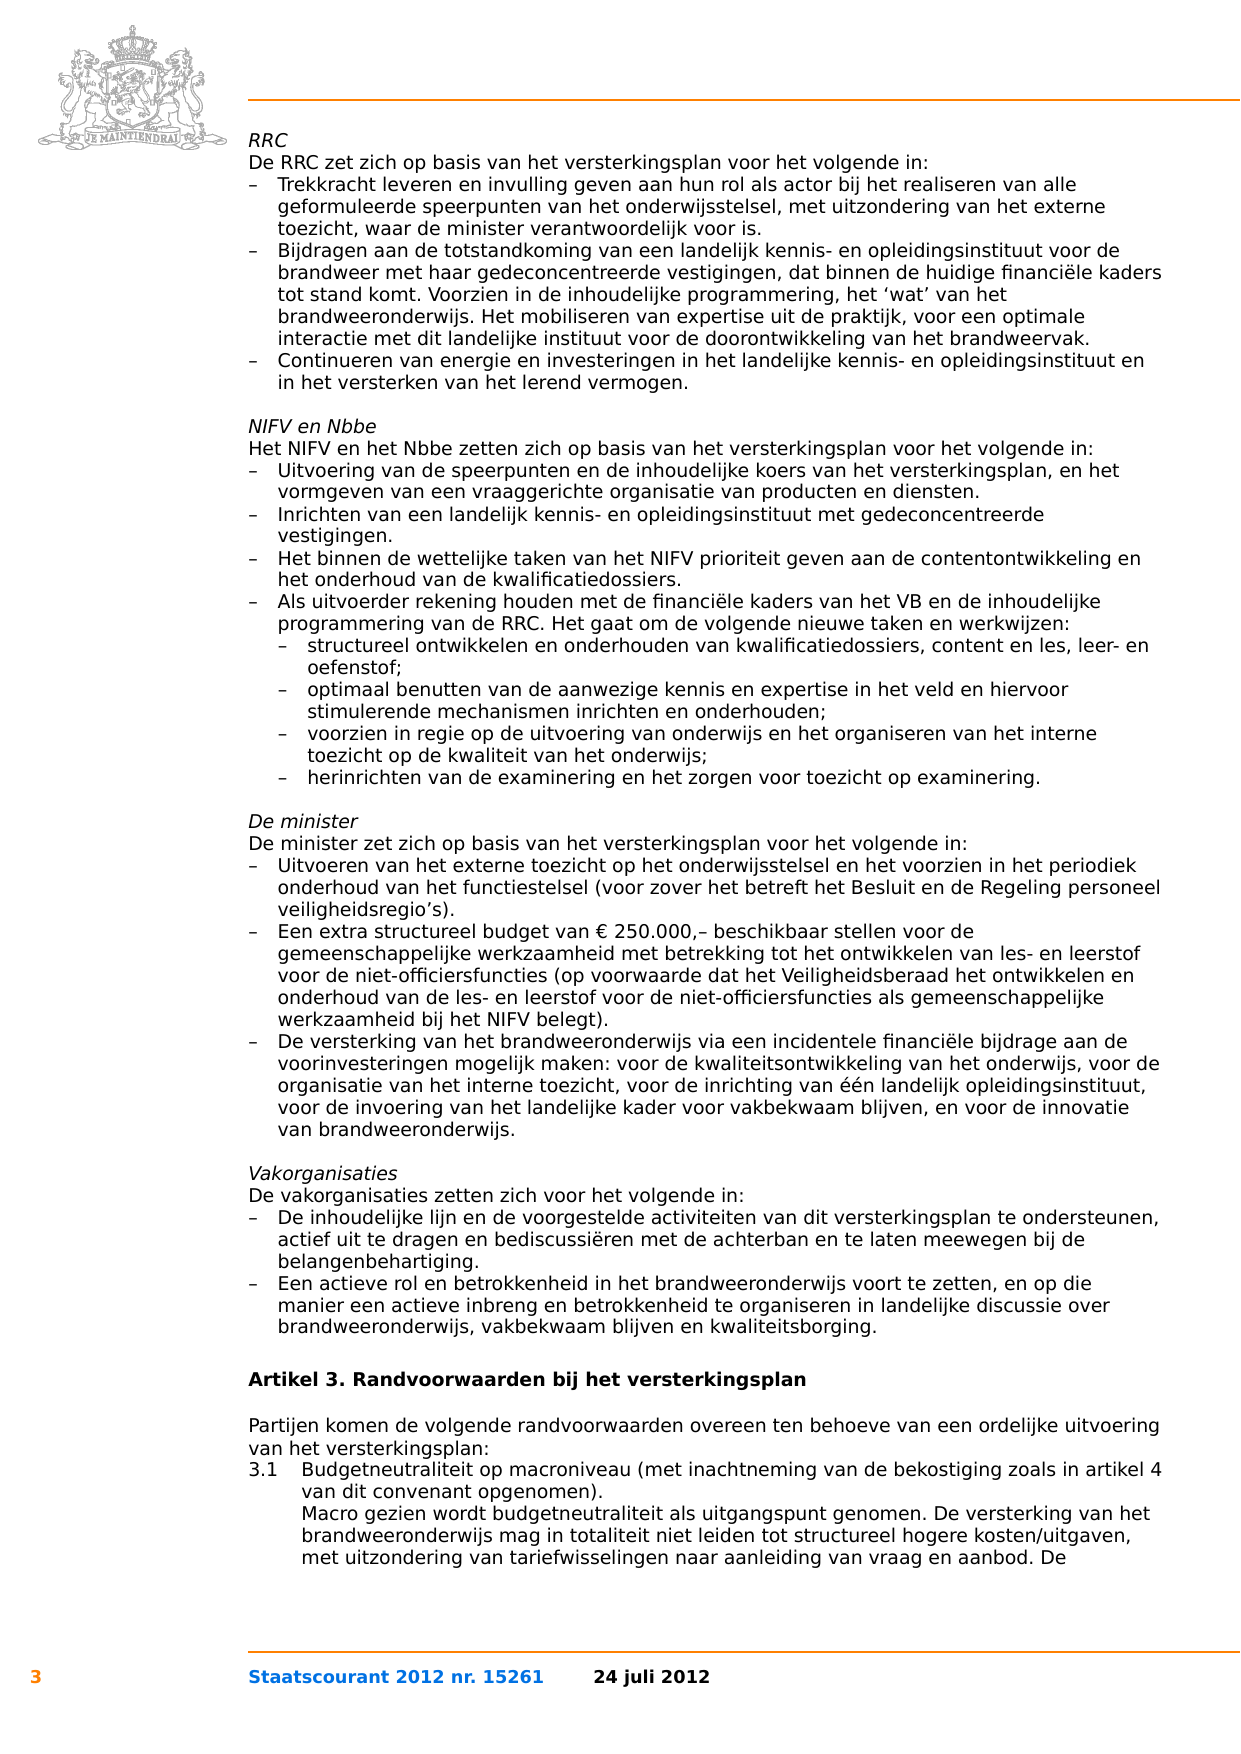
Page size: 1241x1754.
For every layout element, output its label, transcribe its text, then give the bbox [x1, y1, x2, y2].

subtitle RRC [248, 130, 1163, 152]
text – Een extra structureel budget van € 250.000,– beschikbaar stellen voor de gemeenschappelijke werkzaamheid met betrekking tot het ontwikkelen van les- en leerstof voor de niet-officiersfuncties (op voorwaarde dat het Veiligheidsberaad het ontwikkelen en onderhoud van de les- en leerstof voor de niet-officiersfuncties als gemeenschappelijke werkzaamheid bij het NIFV belegt). [248, 921, 1163, 1031]
text – voorzien in regie op de uitvoering van onderwijs en het organiseren van het interne toezicht op de kwaliteit van het onderwijs; [278, 723, 1163, 767]
subtitle Artikel 3. Randvoorwaarden bij het versterkingsplan [248, 1368, 1163, 1390]
subtitle Vakorganisaties [248, 1163, 1163, 1184]
text – Als uitvoerder rekening houden met de financiële kaders van het VB en de inhoudelijke programmering van de RRC. Het gaat om de volgende nieuwe taken en werkwijzen: [248, 591, 1163, 635]
text – Bijdragen aan de totstandkoming van een landelijk kennis- en opleidingsinstituut voor de brandweer met haar gedeconcentreerde vestigingen, dat binnen de huidige financiële kaders tot stand komt. Voorzien in de inhoudelijke programmering, het ‘wat’ van het brandweeronderwijs. Het mobiliseren van expertise uit de praktijk, voor een optimale interactie met dit landelijke instituut voor de doorontwikkeling van het brandweervak. [248, 240, 1163, 350]
text De vakorganisaties zetten zich voor het volgende in: [248, 1184, 1163, 1207]
text – Uitvoeren van het externe toezicht op het onderwijsstelsel en het voorzien in het periodiek onderhoud van het functiestelsel (voor zover het betreft het Besluit en de Regeling personeel veiligheidsregio’s). [248, 855, 1163, 921]
text Het NIFV en het Nbbe zetten zich op basis van het versterkingsplan voor het volgende in: [248, 437, 1163, 459]
text – De inhoudelijke lijn en de voorgestelde activiteiten van dit versterkingsplan te ondersteunen, actief uit te dragen en bediscussiëren met de achterban en te laten meewegen bij de belangenbehartiging. [248, 1207, 1163, 1272]
text – De versterking van het brandweeronderwijs via een incidentele financiële bijdrage aan de voorinvesteringen mogelijk maken: voor de kwaliteitsontwikkeling van het onderwijs, voor de organisatie van het interne toezicht, voor de inrichting van één landelijk opleidingsinstituut, voor de invoering van het landelijke kader voor vakbekwaam blijven, en voor de innovatie van brandweeronderwijs. [248, 1031, 1163, 1141]
text De minister zet zich op basis van het versterkingsplan voor het volgende in: [248, 833, 1163, 855]
text Macro gezien wordt budgetneutraliteit als uitgangspunt genomen. De versterking van het brandweeronderwijs mag in totaliteit niet leiden tot structureel hogere kosten/uitgaven, met uitzondering van tariefwisselingen naar aanleiding van vraag en aanbod. De [301, 1503, 1163, 1569]
text – Trekkracht leveren en invulling geven aan hun rol als actor bij het realiseren van alle geformuleerde speerpunten van het onderwijsstelsel, met uitzondering van het externe toezicht, waar de minister verantwoordelijk voor is. [248, 174, 1163, 240]
text – Inrichten van een landelijk kennis- en opleidingsinstituut met gedeconcentreerde vestigingen. [248, 503, 1163, 547]
text 3.1 Budgetneutraliteit op macroniveau (met inachtneming van de bekostiging zoals in artikel 4 van dit convenant opgenomen). [248, 1459, 1163, 1503]
subtitle NIFV en Nbbe [248, 416, 1163, 437]
text – Continueren van energie en investeringen in het landelijke kennis- en opleidingsinstituut en in het versterken van het lerend vermogen. [248, 350, 1163, 394]
text – Een actieve rol en betrokkenheid in het brandweeronderwijs voort te zetten, en op die manier een actieve inbreng en betrokkenheid te organiseren in landelijke discussie over brandweeronderwijs, vakbekwaam blijven en kwaliteitsborging. [248, 1272, 1163, 1338]
text – Uitvoering van de speerpunten en de inhoudelijke koers van het versterkingsplan, en het vormgeven van een vraaggerichte organisatie van producten en diensten. [248, 459, 1163, 503]
text De RRC zet zich op basis van het versterkingsplan voor het volgende in: [248, 152, 1163, 174]
subtitle De minister [248, 811, 1163, 833]
text – optimaal benutten van de aanwezige kennis en expertise in het veld en hiervoor stimulerende mechanismen inrichten en onderhouden; [278, 679, 1163, 723]
text – structureel ontwikkelen en onderhouden van kwalificatiedossiers, content en les, leer- en oefenstof; [278, 635, 1163, 679]
text – herinrichten van de examinering en het zorgen voor toezicht op examinering. [278, 767, 1163, 789]
text Partijen komen de volgende randvoorwaarden overeen ten behoeve van een ordelijke uitvoering van het versterkingsplan: [248, 1415, 1163, 1459]
picture [38, 25, 227, 150]
text – Het binnen de wettelijke taken van het NIFV prioriteit geven aan de contentontwikkeling en het onderhoud van de kwalificatiedossiers. [248, 547, 1163, 591]
